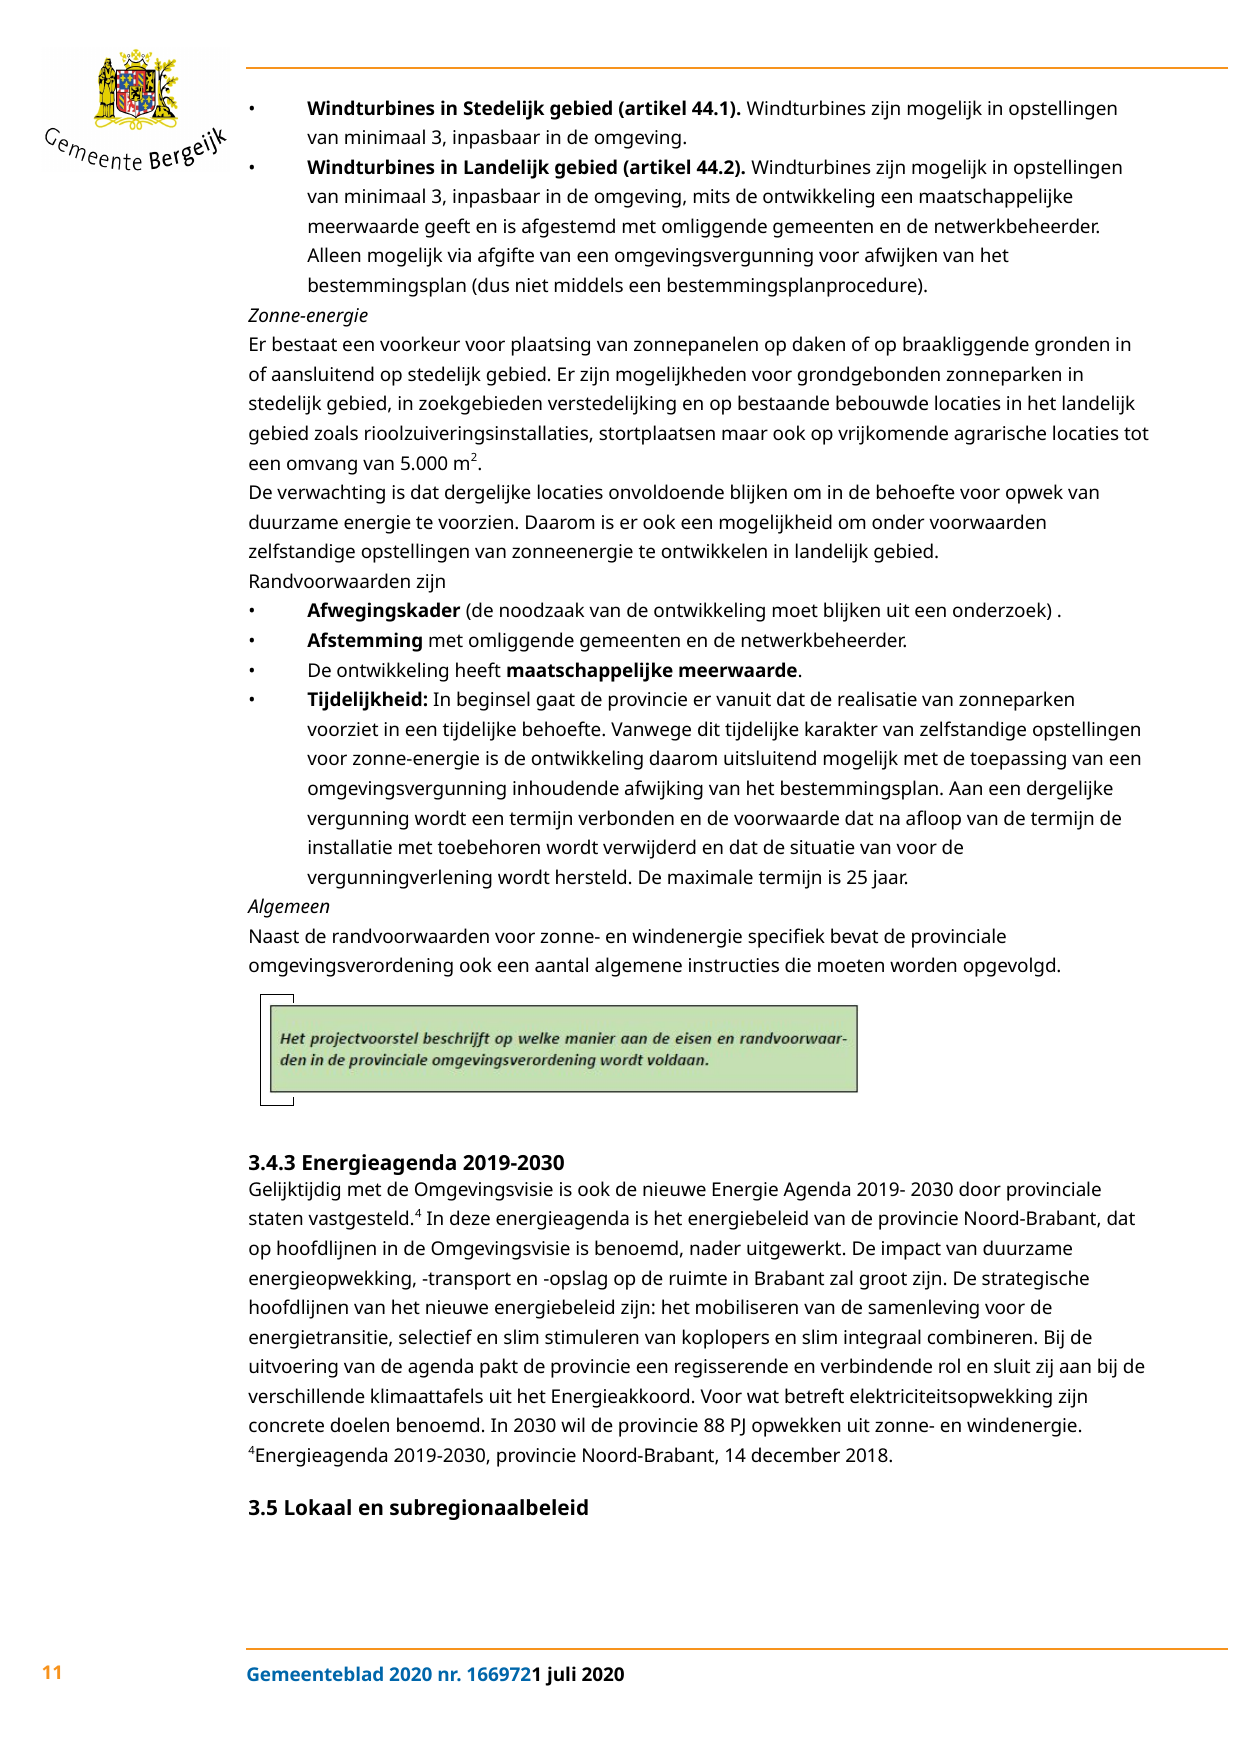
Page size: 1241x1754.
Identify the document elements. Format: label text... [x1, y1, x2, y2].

text Zonne-energie [248, 302, 1152, 328]
list De ontwikkeling heeft maatschappelijke meerwaarde. [248, 657, 1152, 683]
text 3.4.3 Energieagenda 2019-2030 [248, 1148, 1152, 1176]
picture [268, 1003, 860, 1097]
list Windturbines in Landelijk gebied (artikel 44.2). Windturbines zijn mogelijk in opstellingen van minimaal 3, inpasbaar in de omgeving, mits de ontwikkeling een maatschappelijke meerwaarde geeft en is afgestemd met omliggende gemeenten en de netwerkbeheerder. Alleen mogelijk via afgifte van een omgevingsvergunning voor afwijken van het bestemmingsplan (dus niet middels een bestemmingsplanprocedure). [248, 154, 1152, 298]
text Algemeen [248, 893, 1152, 919]
text Gelijktijdig met de Omgevingsvisie is ook de nieuwe Energie Agenda 2019- 2030 door provinciale staten vastgesteld.4 In deze energieagenda is het energiebeleid van de provincie Noord-Brabant, dat op hoofdlijnen in de Omgevingsvisie is benoemd, nader uitgewerkt. De impact van duurzame energieopwekking, -transport en -opslag op de ruimte in Brabant zal groot zijn. De strategische hoofdlijnen van het nieuwe energiebeleid zijn: het mobiliseren van de samenleving voor de energietransitie, selectief en slim stimuleren van koplopers en slim integraal combineren. Bij de uitvoering van de agenda pakt de provincie een regisserende en verbindende rol en sluit zij aan bij de verschillende klimaattafels uit het Energieakkoord. Voor wat betreft elektriciteitsopwekking zijn concrete doelen benoemd. In 2030 wil de provincie 88 PJ opwekken uit zonne- en windenergie. [248, 1176, 1152, 1438]
list Tijdelijkheid: In beginsel gaat de provincie er vanuit dat de realisatie van zonneparken voorziet in een tijdelijke behoefte. Vanwege dit tijdelijke karakter van zelfstandige opstellingen voor zonne-energie is de ontwikkeling daarom uitsluitend mogelijk met de toepassing van een omgevingsvergunning inhoudende afwijking van het bestemmingsplan. Aan een dergelijke vergunning wordt een termijn verbonden en de voorwaarde dat na afloop van de termijn de installatie met toebehoren wordt verwijderd en dat de situatie van voor de vergunningverlening wordt hersteld. De maximale termijn is 25 jaar. [248, 686, 1152, 890]
picture [41, 47, 231, 172]
text 4Energieagenda 2019-2030, provincie Noord-Brabant, 14 december 2018. [248, 1442, 1152, 1468]
list Afstemming met omliggende gemeenten en de netwerkbeheerder. [248, 627, 1152, 653]
text De verwachting is dat dergelijke locaties onvoldoende blijken om in de behoefte voor opwek van duurzame energie te voorzien. Daarom is er ook een mogelijkheid om onder voorwaarden zelfstandige opstellingen van zonneenergie te ontwikkelen in landelijk gebied. [248, 479, 1152, 564]
list Afwegingskader (de noodzaak van de ontwikkeling moet blijken uit een onderzoek) . [248, 598, 1152, 623]
list Windturbines in Stedelijk gebied (artikel 44.1). Windturbines zijn mogelijk in opstellingen van minimaal 3, inpasbaar in de omgeving. [248, 95, 1152, 150]
text Randvoorwaarden zijn [248, 568, 1152, 594]
text Naast de randvoorwaarden voor zonne- en windenergie specifiek bevat de provinciale omgevingsverordening ook een aantal algemene instructies die moeten worden opgevolgd. [248, 923, 1152, 978]
text 3.5 Lokaal en subregionaalbeleid [248, 1493, 1152, 1521]
text Er bestaat een voorkeur voor plaatsing van zonnepanelen op daken of op braakliggende gronden in of aansluitend op stedelijk gebied. Er zijn mogelijkheden voor grondgebonden zonneparken in stedelijk gebied, in zoekgebieden verstedelijking en op bestaande bebouwde locaties in het landelijk gebied zoals rioolzuiveringsinstallaties, stortplaatsen maar ook op vrijkomende agrarische locaties tot een omvang van 5.000 m2. [248, 331, 1152, 476]
